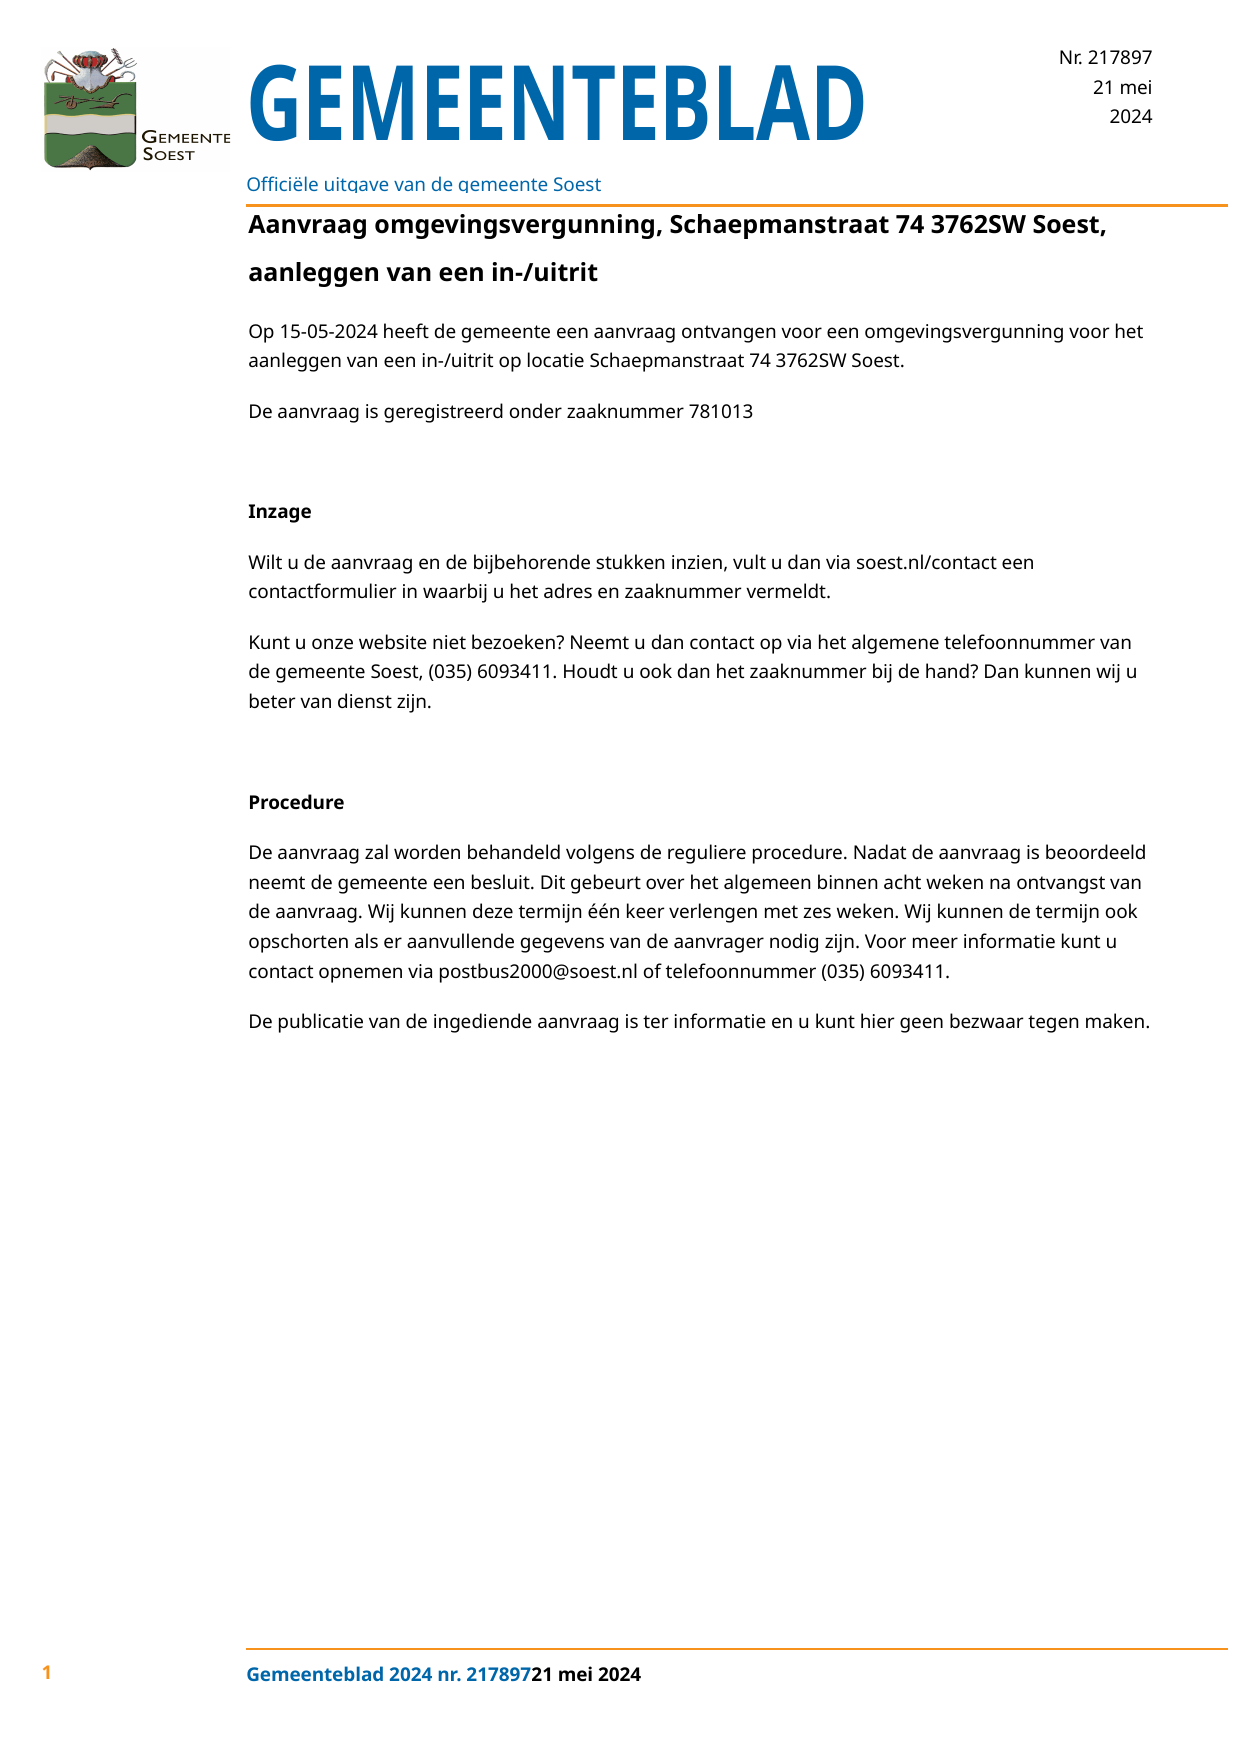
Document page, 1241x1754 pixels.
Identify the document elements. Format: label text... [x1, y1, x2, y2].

text Kunt u onze website niet bezoeken? Neemt u dan contact op via het algemene telefoonnummer van de gemeente Soest, (035) 6093411. Houdt u ook dan het zaaknummer bij de hand? Dan kunnen wij u beter van dienst zijn. [248, 629, 1152, 714]
text Inzage [248, 499, 1152, 524]
text De aanvraag zal worden behandeld volgens de reguliere procedure. Nadat de aanvraag is beoordeeld neemt de gemeente een besluit. Dit gebeurt over het algemeen binnen acht weken na ontvangst van de aanvraag. Wij kunnen deze termijn één keer verlengen met zes weken. Wij kunnen de termijn ook opschorten als er aanvullende gegevens van de aanvrager nodig zijn. Voor meer informatie kunt u contact opnemen via postbus2000@soest.nl of telefoonnummer (035) 6093411. [248, 839, 1152, 984]
text Op 15-05-2024 heeft de gemeente een aanvraag ontvangen voor een omgevingsvergunning voor het aanleggen van een in-/uitrit op locatie Schaepmanstraat 74 3762SW Soest. [248, 318, 1152, 373]
text Procedure [248, 789, 1152, 815]
text De publicatie van de ingediende aanvraag is ter informatie en u kunt hier geen bezwaar tegen maken. [248, 1008, 1152, 1034]
text De aanvraag is geregistreerd onder zaaknummer 781013 [248, 398, 1152, 424]
text Aanvraag omgevingsvergunning, Schaepmanstraat 74 3762SW Soest, aanleggen van een in-/uitrit [248, 207, 1152, 288]
text Wilt u de aanvraag en de bijbehorende stukken inzien, vult u dan via soest.nl/contact een contactformulier in waarbij u het adres en zaaknummer vermeldt. [248, 549, 1152, 604]
picture [41, 47, 231, 172]
